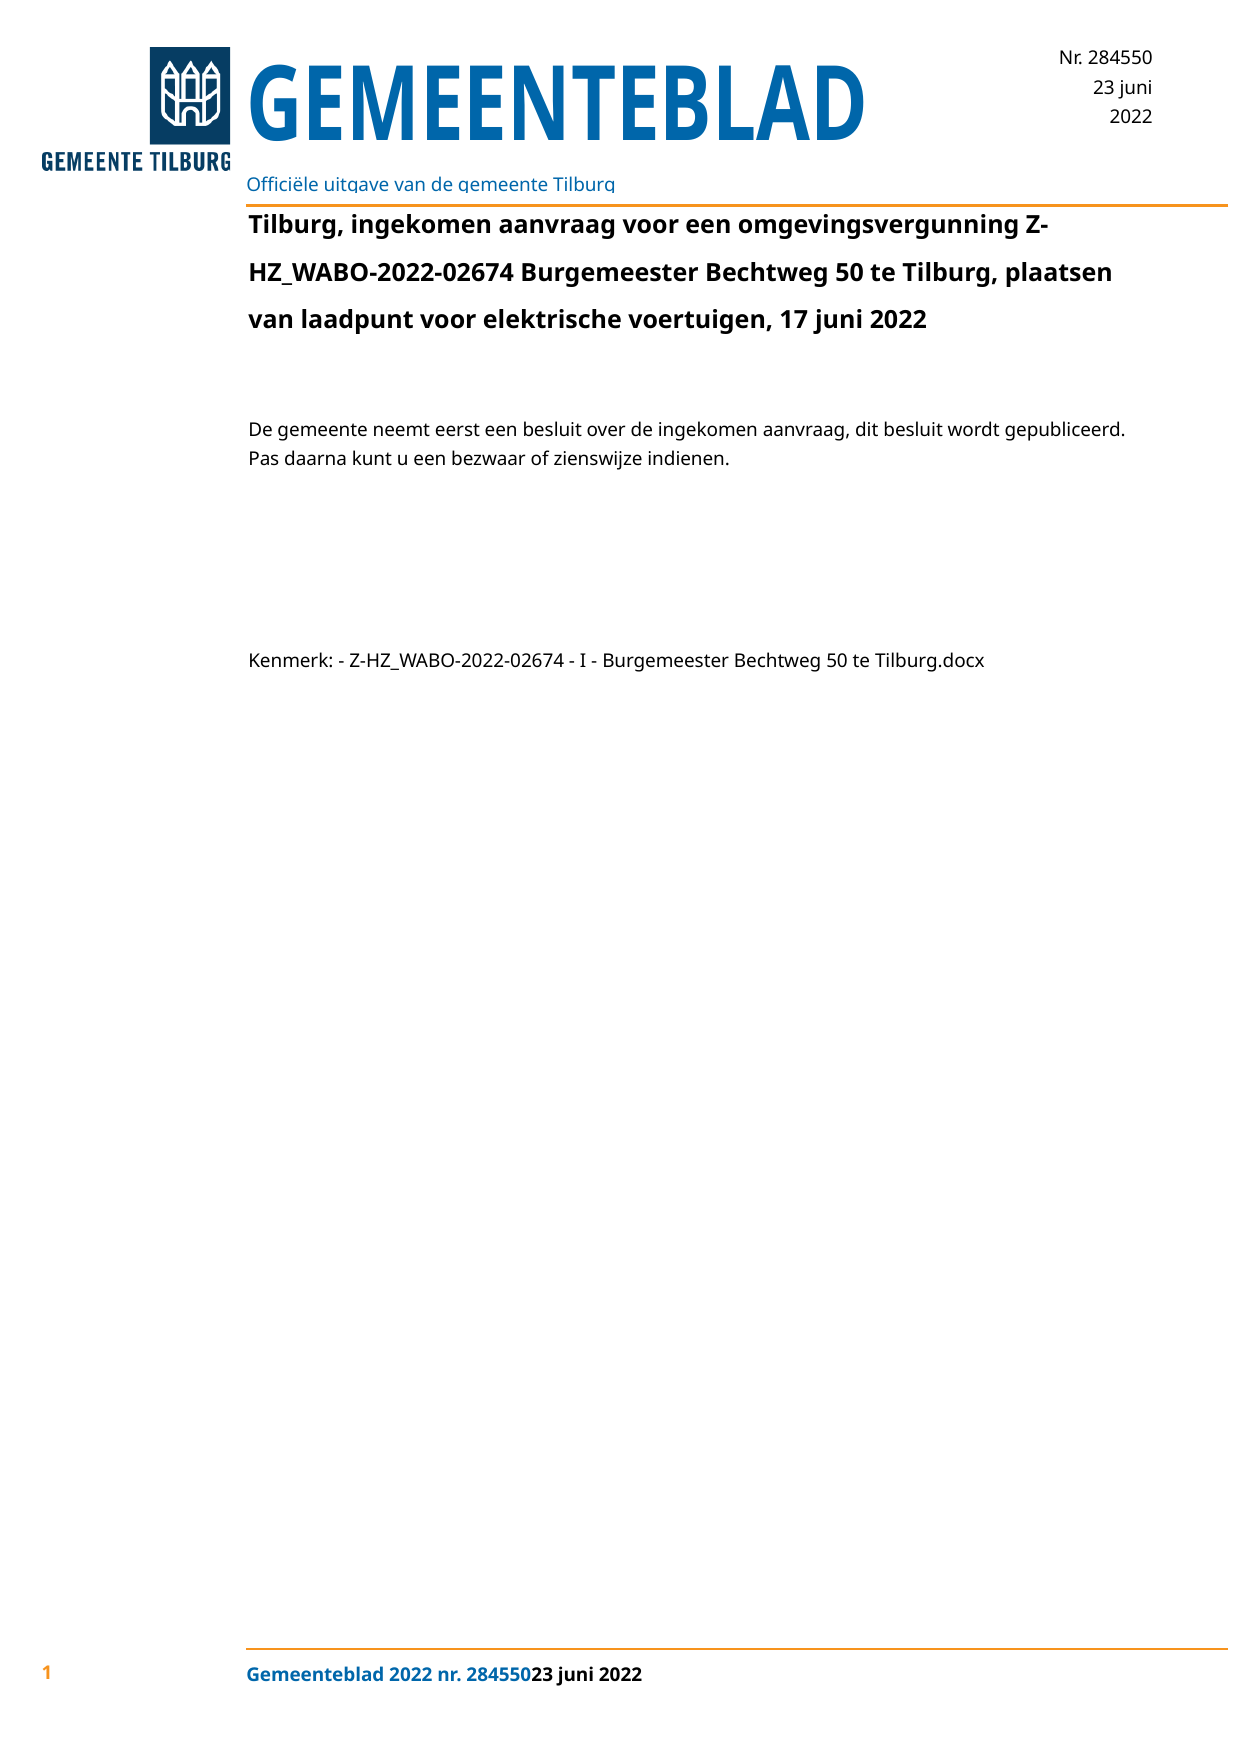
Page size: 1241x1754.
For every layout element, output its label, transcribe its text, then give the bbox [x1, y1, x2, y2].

text Tilburg, ingekomen aanvraag voor een omgevingsvergunning Z-HZ_WABO-2022-02674 Burgemeester Bechtweg 50 te Tilburg, plaatsen van laadpunt voor elektrische voertuigen, 17 juni 2022 [248, 207, 1152, 336]
text De gemeente neemt eerst een besluit over de ingekomen aanvraag, dit besluit wordt gepubliceerd. Pas daarna kunt u een bezwaar of zienswijze indienen. [248, 416, 1152, 471]
text Kenmerk: - Z-HZ_WABO-2022-02674 - I - Burgemeester Bechtweg 50 te Tilburg.docx [248, 647, 1152, 673]
picture [41, 47, 231, 172]
